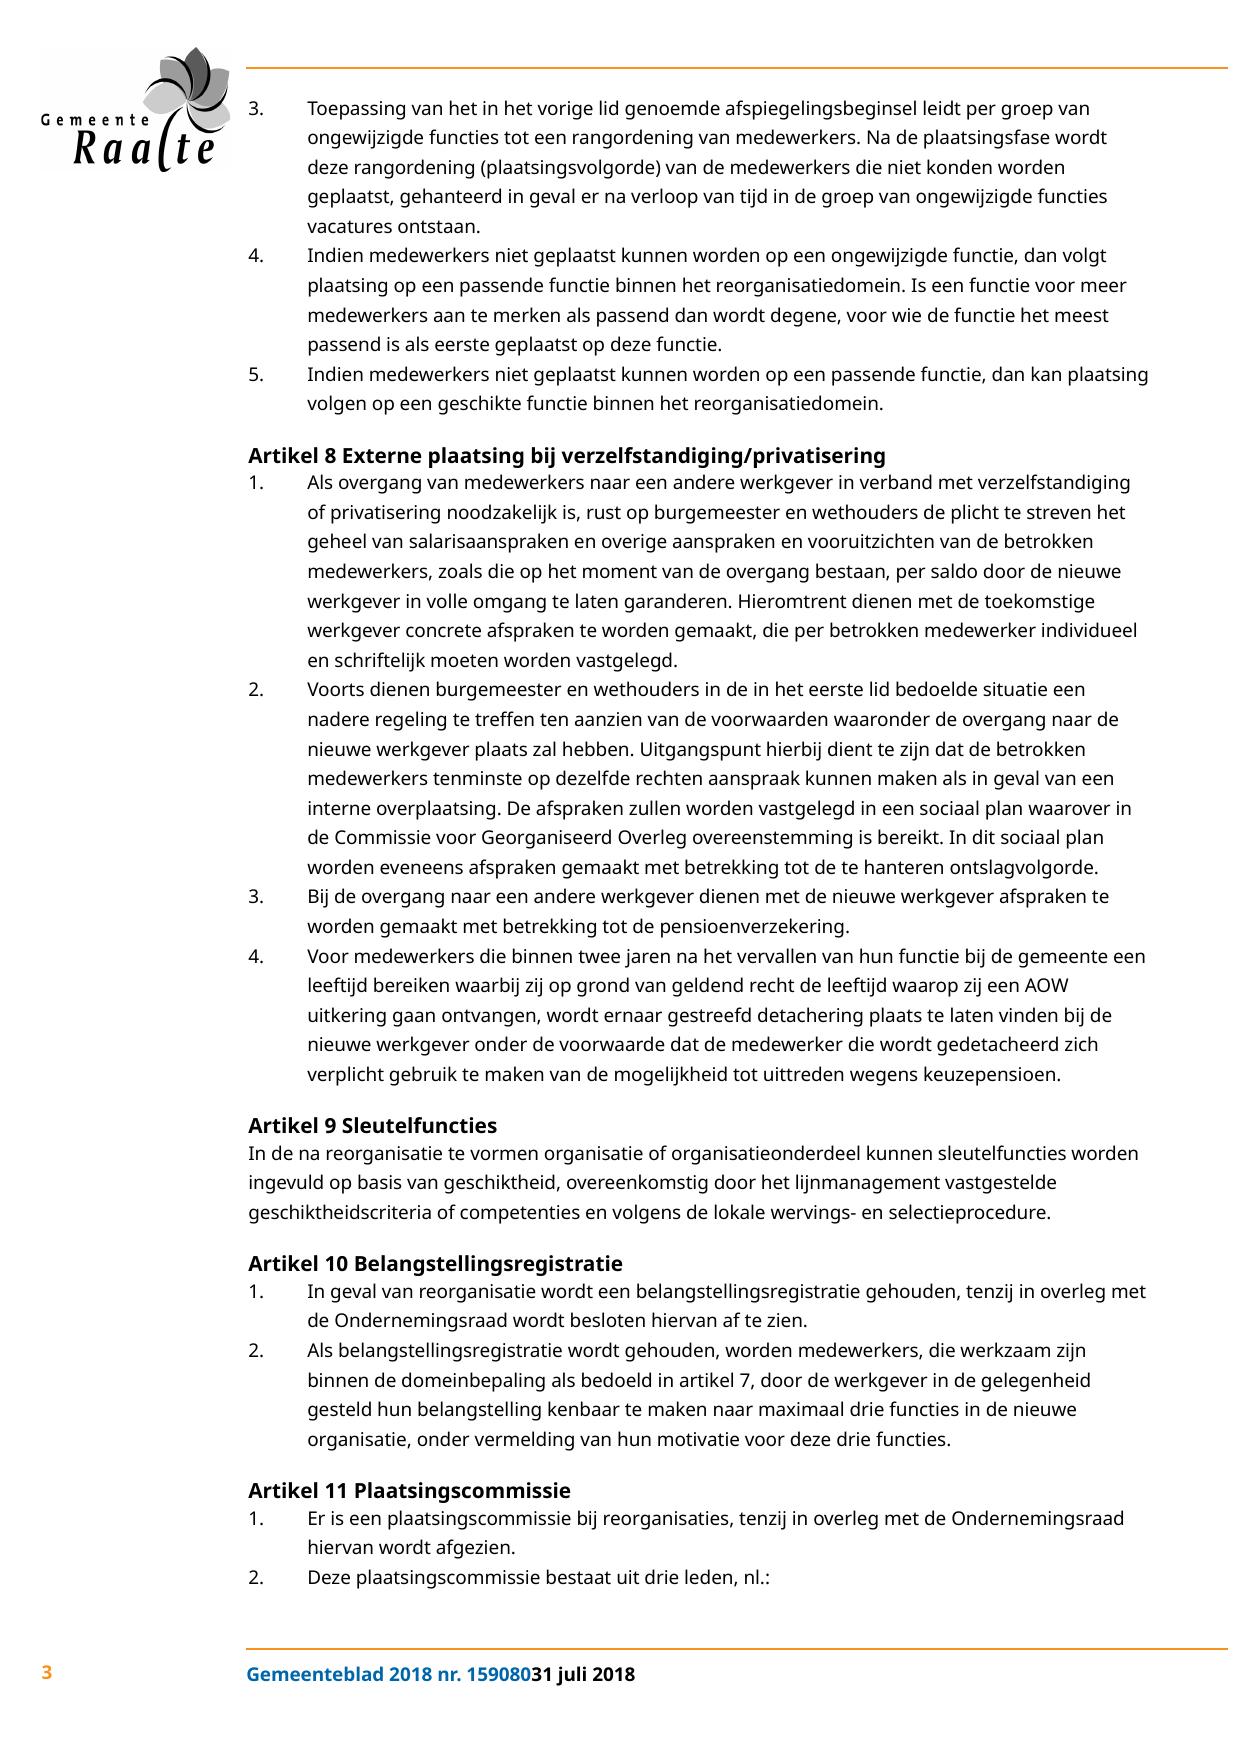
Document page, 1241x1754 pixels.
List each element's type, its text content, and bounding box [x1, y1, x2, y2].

list In geval van reorganisatie wordt een belangstellingsregistratie gehouden, tenzij in overleg met de Ondernemingsraad wordt besloten hiervan af te zien. [248, 1278, 1152, 1333]
list Indien medewerkers niet geplaatst kunnen worden op een ongewijzigde functie, dan volgt plaatsing op een passende functie binnen het reorganisatiedomein. Is een functie voor meer medewerkers aan te merken als passend dan wordt degene, voor wie de functie het meest passend is als eerste geplaatst op deze functie. [248, 243, 1152, 357]
list Deze plaatsingscommissie bestaat uit drie leden, nl.: [248, 1564, 1152, 1590]
list Voor medewerkers die binnen twee jaren na het vervallen van hun functie bij de gemeente een leeftijd bereiken waarbij zij op grond van geldend recht de leeftijd waarop zij een AOW uitkering gaan ontvangen, wordt ernaar gestreefd detachering plaats te laten vinden bij de nieuwe werkgever onder de voorwaarde dat de medewerker die wordt gedetacheerd zich verplicht gebruik te maken van de mogelijkheid tot uittreden wegens keuzepensioen. [248, 943, 1152, 1087]
list Indien medewerkers niet geplaatst kunnen worden op een passende functie, dan kan plaatsing volgen op een geschikte functie binnen het reorganisatiedomein. [248, 361, 1152, 416]
text Artikel 10 Belangstellingsregistratie [248, 1249, 1152, 1278]
list Als overgang van medewerkers naar een andere werkgever in verband met verzelfstandiging of privatisering noodzakelijk is, rust op burgemeester en wethouders de plicht te streven het geheel van salarisaanspraken en overige aanspraken en vooruitzichten van de betrokken medewerkers, zoals die op het moment van de overgang bestaan, per saldo door de nieuwe werkgever in volle omgang te laten garanderen. Hieromtrent dienen met de toekomstige werkgever concrete afspraken te worden gemaakt, die per betrokken medewerker individueel en schriftelijk moeten worden vastgelegd. [248, 469, 1152, 673]
list Bij de overgang naar een andere werkgever dienen met de nieuwe werkgever afspraken te worden gemaakt met betrekking tot de pensioenverzekering. [248, 884, 1152, 939]
text Artikel 8 Externe plaatsing bij verzelfstandiging/privatisering [248, 441, 1152, 469]
text Artikel 11 Plaatsingscommissie [248, 1476, 1152, 1505]
list Voorts dienen burgemeester en wethouders in de in het eerste lid bedoelde situatie een nadere regeling te treffen ten aanzien van de voorwaarden waaronder de overgang naar de nieuwe werkgever plaats zal hebben. Uitgangspunt hierbij dient te zijn dat de betrokken medewerkers tenminste op dezelfde rechten aanspraak kunnen maken als in geval van een interne overplaatsing. De afspraken zullen worden vastgelegd in een sociaal plan waarover in de Commissie voor Georganiseerd Overleg overeenstemming is bereikt. In dit sociaal plan worden eveneens afspraken gemaakt met betrekking tot de te hanteren ontslagvolgorde. [248, 677, 1152, 880]
text Artikel 9 Sleutelfuncties [248, 1112, 1152, 1140]
list Er is een plaatsingscommissie bij reorganisaties, tenzij in overleg met de Ondernemingsraad hiervan wordt afgezien. [248, 1505, 1152, 1560]
list Toepassing van het in het vorige lid genoemde afspiegelingsbeginsel leidt per groep van ongewijzigde functies tot een rangordening van medewerkers. Na de plaatsingsfase wordt deze rangordening (plaatsingsvolgorde) van de medewerkers die niet konden worden geplaatst, gehanteerd in geval er na verloop van tijd in de groep van ongewijzigde functies vacatures ontstaan. [248, 95, 1152, 239]
list Als belangstellingsregistratie wordt gehouden, worden medewerkers, die werkzaam zijn binnen de domeinbepaling als bedoeld in artikel 7, door de werkgever in de gelegenheid gesteld hun belangstelling kenbaar te maken naar maximaal drie functies in de nieuwe organisatie, onder vermelding van hun motivatie voor deze drie functies. [248, 1337, 1152, 1452]
picture [41, 47, 231, 172]
text In de na reorganisatie te vormen organisatie of organisatieonderdeel kunnen sleutelfuncties worden ingevuld op basis van geschiktheid, overeenkomstig door het lijnmanagement vastgestelde geschiktheidscriteria of competenties en volgens de lokale wervings- en selectieprocedure. [248, 1140, 1152, 1225]
